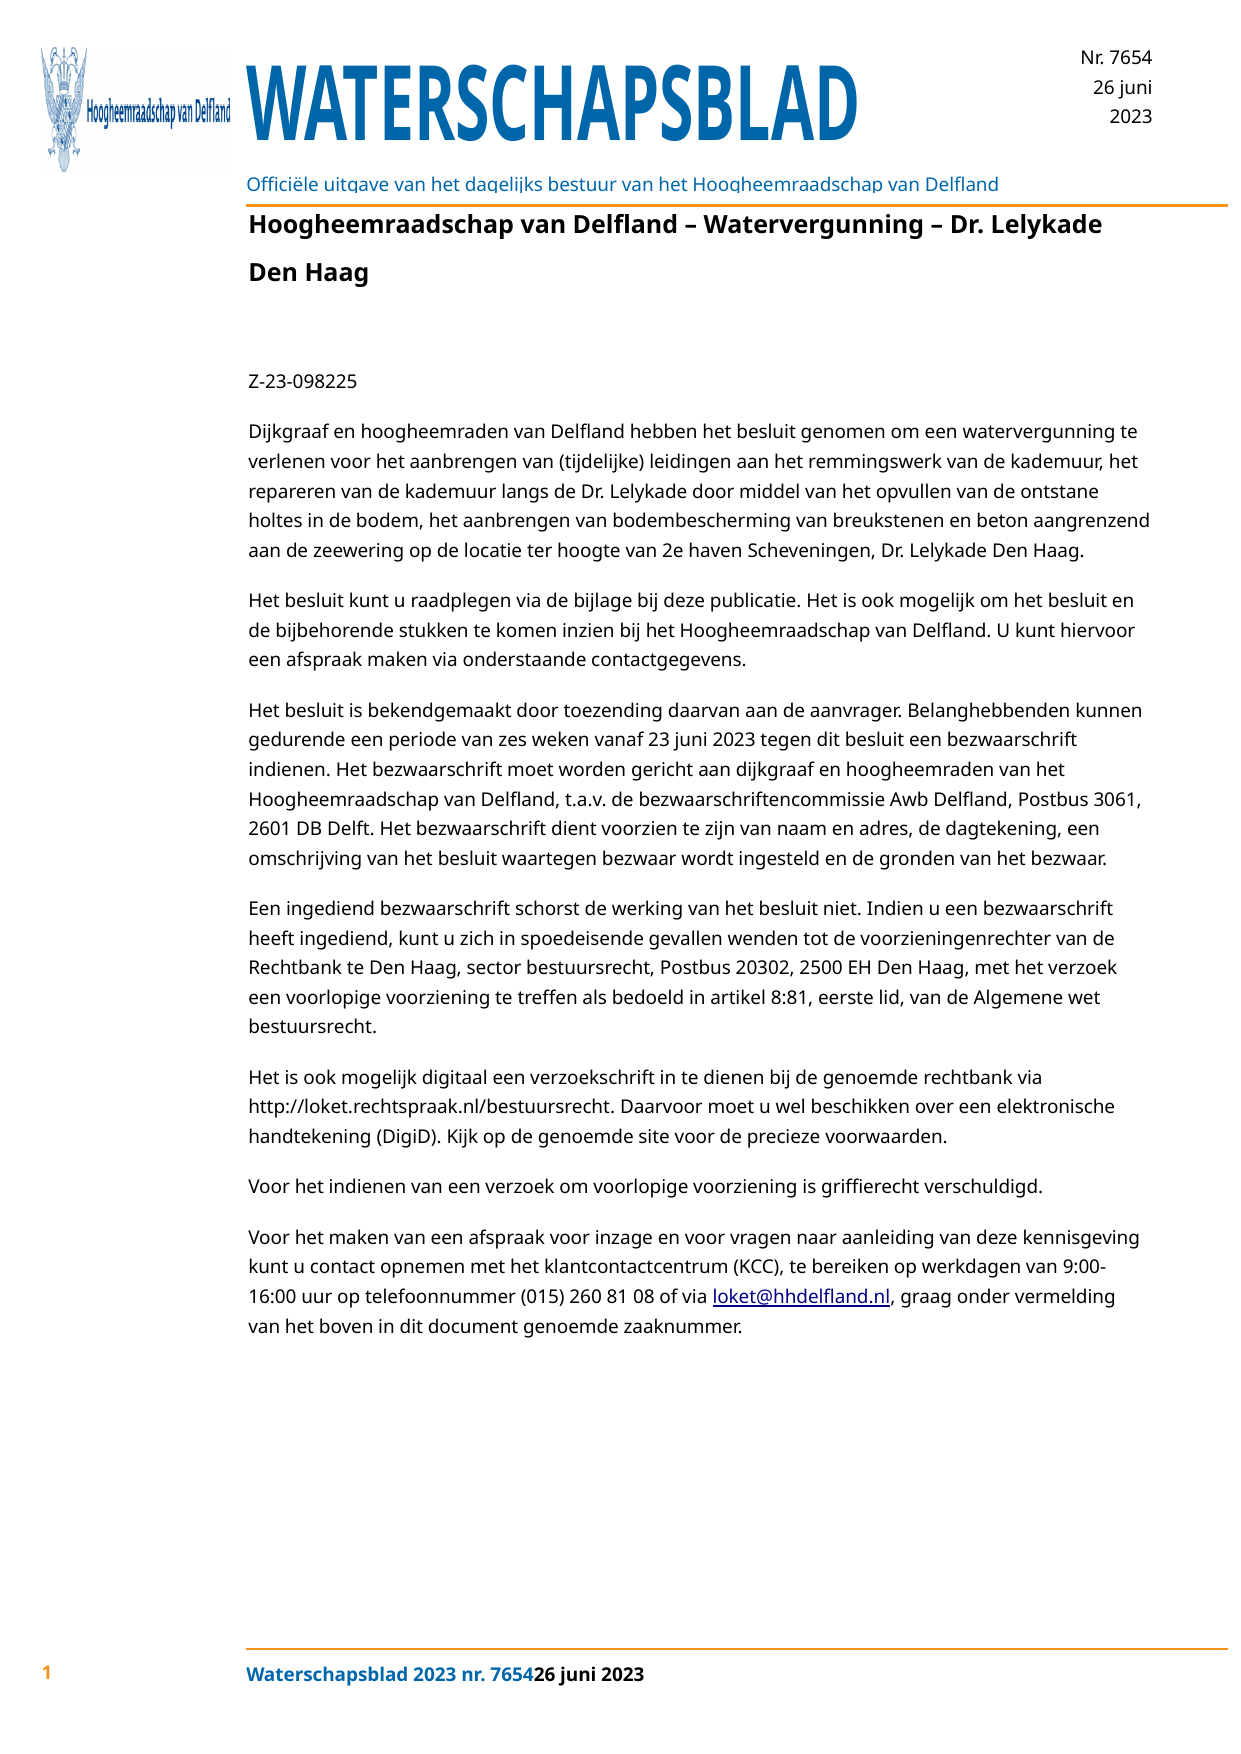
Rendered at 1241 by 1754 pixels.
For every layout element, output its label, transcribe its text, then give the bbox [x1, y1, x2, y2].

text Voor het indienen van een verzoek om voorlopige voorziening is griffierecht verschuldigd. [248, 1174, 1152, 1199]
text Het besluit kunt u raadplegen via de bijlage bij deze publicatie. Het is ook mogelijk om het besluit en de bijbehorende stukken te komen inzien bij het Hoogheemraadschap van Delfland. U kunt hiervoor een afspraak maken via onderstaande contactgegevens. [248, 587, 1152, 672]
text Hoogheemraadschap van Delfland – Watervergunning – Dr. Lelykade Den Haag [248, 207, 1152, 288]
text Het is ook mogelijk digitaal een verzoekschrift in te dienen bij de genoemde rechtbank via http://loket.rechtspraak.nl/bestuursrecht. Daarvoor moet u wel beschikken over een elektronische handtekening (DigiD). Kijk op de genoemde site voor de precieze voorwaarden. [248, 1064, 1152, 1149]
text Z-23-098225 [248, 368, 1152, 394]
text Een ingediend bezwaarschrift schorst de werking van het besluit niet. Indien u een bezwaarschrift heeft ingediend, kunt u zich in spoedeisende gevallen wenden tot de voorzieningenrechter van de Rechtbank te Den Haag, sector bestuursrecht, Postbus 20302, 2500 EH Den Haag, met het verzoek een voorlopige voorziening te treffen als bedoeld in artikel 8:81, eerste lid, van de Algemene wet bestuursrecht. [248, 895, 1152, 1039]
text Het besluit is bekendgemaakt door toezending daarvan aan de aanvrager. Belanghebbenden kunnen gedurende een periode van zes weken vanaf 23 juni 2023 tegen dit besluit een bezwaarschrift indienen. Het bezwaarschrift moet worden gericht aan dijkgraaf en hoogheemraden van het Hoogheemraadschap van Delfland, t.a.v. de bezwaarschriftencommissie Awb Delfland, Postbus 3061, 2601 DB Delft. Het bezwaarschrift dient voorzien te zijn van naam en adres, de dagtekening, een omschrijving van het besluit waartegen bezwaar wordt ingesteld en de gronden van het bezwaar. [248, 697, 1152, 871]
text Dijkgraaf en hoogheemraden van Delfland hebben het besluit genomen om een watervergunning te verlenen voor het aanbrengen van (tijdelijke) leidingen aan het remmingswerk van de kademuur, het repareren van de kademuur langs de Dr. Lelykade door middel van het opvullen van de ontstane holtes in de bodem, het aanbrengen van bodembescherming van breukstenen en beton aangrenzend aan de zeewering op de locatie ter hoogte van 2e haven Scheveningen, Dr. Lelykade Den Haag. [248, 419, 1152, 563]
text Voor het maken van een afspraak voor inzage en voor vragen naar aanleiding van deze kennisgeving kunt u contact opnemen met het klantcontactcentrum (KCC), te bereiken op werkdagen van 9:00-16:00 uur op telefoonnummer (015) 260 81 08 of via loket@hhdelfland.nl, graag onder vermelding van het boven in dit document genoemde zaaknummer. [248, 1224, 1152, 1339]
picture [41, 47, 231, 172]
